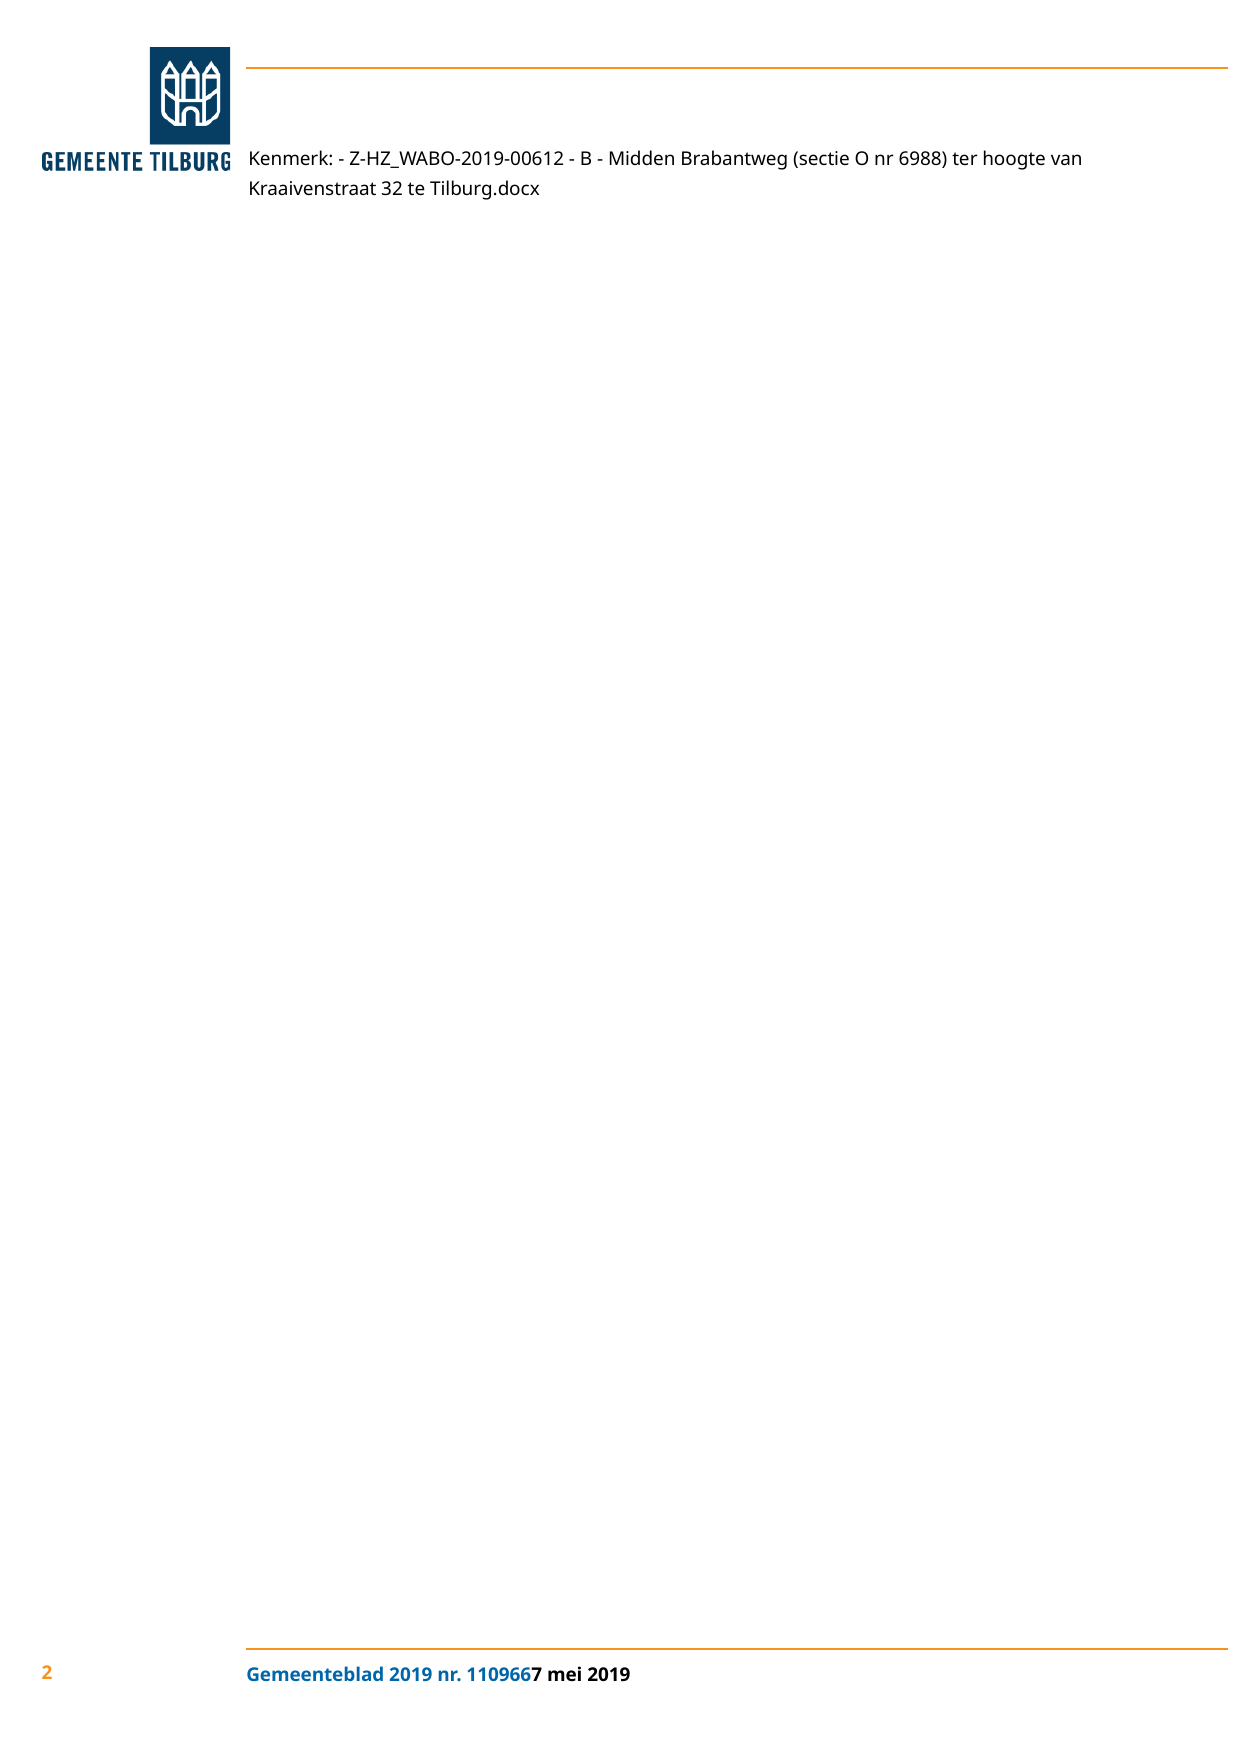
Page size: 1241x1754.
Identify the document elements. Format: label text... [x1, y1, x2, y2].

picture [41, 47, 231, 172]
text Kenmerk: - Z-HZ_WABO-2019-00612 - B - Midden Brabantweg (sectie O nr 6988) ter hoogte van Kraaivenstraat 32 te Tilburg.docx [248, 145, 1152, 201]
